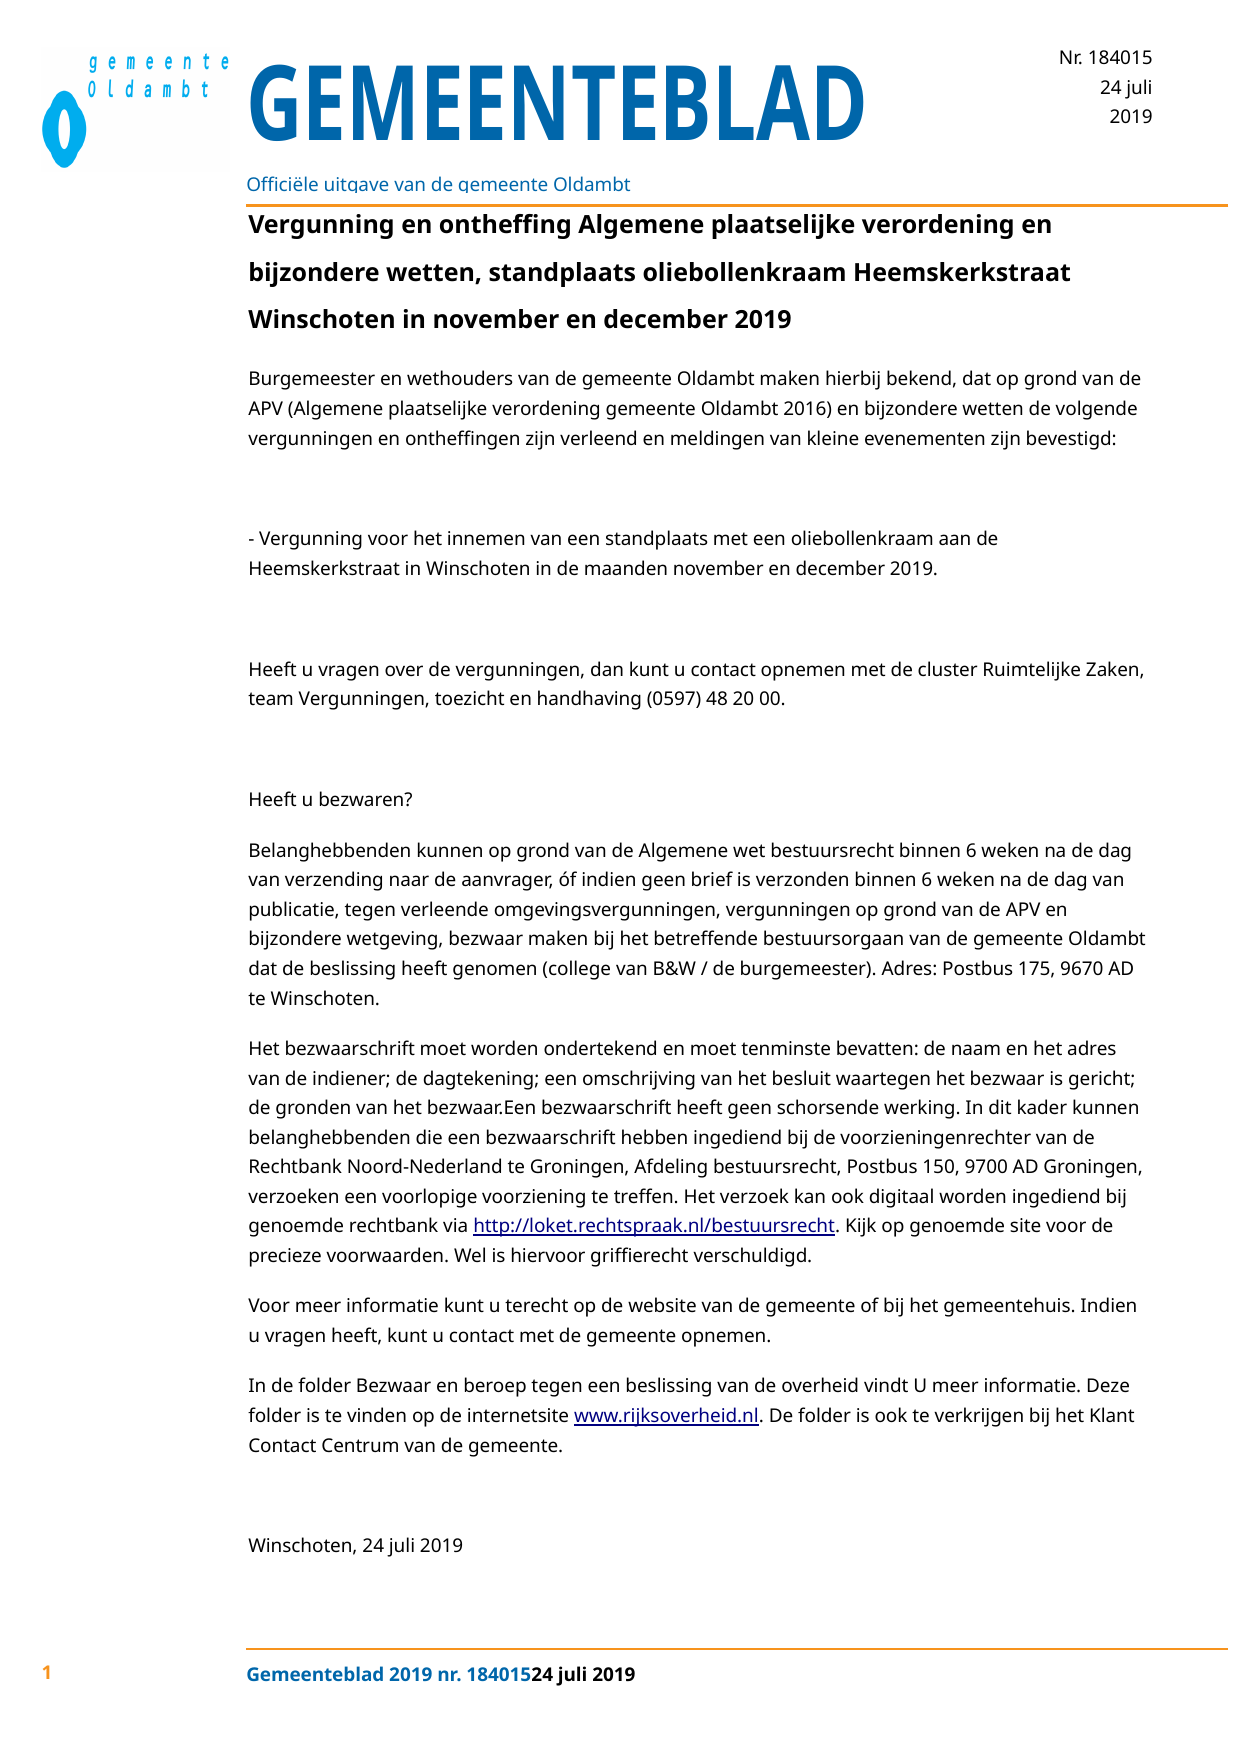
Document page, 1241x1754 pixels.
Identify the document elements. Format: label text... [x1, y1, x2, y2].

text In de folder Bezwaar en beroep tegen een beslissing van de overheid vindt U meer informatie. Deze folder is te vinden op de internetsite www.rijksoverheid.nl. De folder is ook te verkrijgen bij het Klant Contact Centrum van de gemeente. [248, 1373, 1152, 1457]
text Heeft u vragen over de vergunningen, dan kunt u contact opnemen met de cluster Ruimtelijke Zaken, team Vergunningen, toezicht en handhaving (0597) 48 20 00. [248, 656, 1152, 711]
text - Vergunning voor het innemen van een standplaats met een oliebollenkraam aan de Heemskerkstraat in Winschoten in de maanden november en december 2019. [248, 526, 1152, 581]
text Voor meer informatie kunt u terecht op de website van de gemeente of bij het gemeentehuis. Indien u vragen heeft, kunt u contact met de gemeente opnemen. [248, 1293, 1152, 1348]
text Het bezwaarschrift moet worden ondertekend en moet tenminste bevatten: de naam en het adres van de indiener; de dagtekening; een omschrijving van het besluit waartegen het bezwaar is gericht; de gronden van het bezwaar.Een bezwaarschrift heeft geen schorsende werking. In dit kader kunnen belanghebbenden die een bezwaarschrift hebben ingediend bij de voorzieningenrechter van de Rechtbank Noord-Nederland te Groningen, Afdeling bestuursrecht, Postbus 150, 9700 AD Groningen, verzoeken een voorlopige voorziening te treffen. Het verzoek kan ook digitaal worden ingediend bij genoemde rechtbank via http://loket.rechtspraak.nl/bestuursrecht. Kijk op genoemde site voor de precieze voorwaarden. Wel is hiervoor griffierecht verschuldigd. [248, 1035, 1152, 1268]
text Heeft u bezwaren? [248, 786, 1152, 812]
text Vergunning en ontheffing Algemene plaatselijke verordening en bijzondere wetten, standplaats oliebollenkraam Heemskerkstraat Winschoten in november en december 2019 [248, 207, 1152, 336]
text Belanghebbenden kunnen op grond van de Algemene wet bestuursrecht binnen 6 weken na de dag van verzending naar de aanvrager, óf indien geen brief is verzonden binnen 6 weken na de dag van publicatie, tegen verleende omgevingsvergunningen, vergunningen op grond van de APV en bijzondere wetgeving, bezwaar maken bij het betreffende bestuursorgaan van de gemeente Oldambt dat de beslissing heeft genomen (college van B&W / de burgemeester). Adres: Postbus 175, 9670 AD te Winschoten. [248, 837, 1152, 1010]
text Burgemeester en wethouders van de gemeente Oldambt maken hierbij bekend, dat op grond van de APV (Algemene plaatselijke verordening gemeente Oldambt 2016) en bijzondere wetten de volgende vergunningen en ontheffingen zijn verleend en meldingen van kleine evenementen zijn bevestigd: [248, 366, 1152, 450]
text Winschoten, 24 juli 2019 [248, 1533, 1152, 1558]
picture [41, 47, 231, 172]
